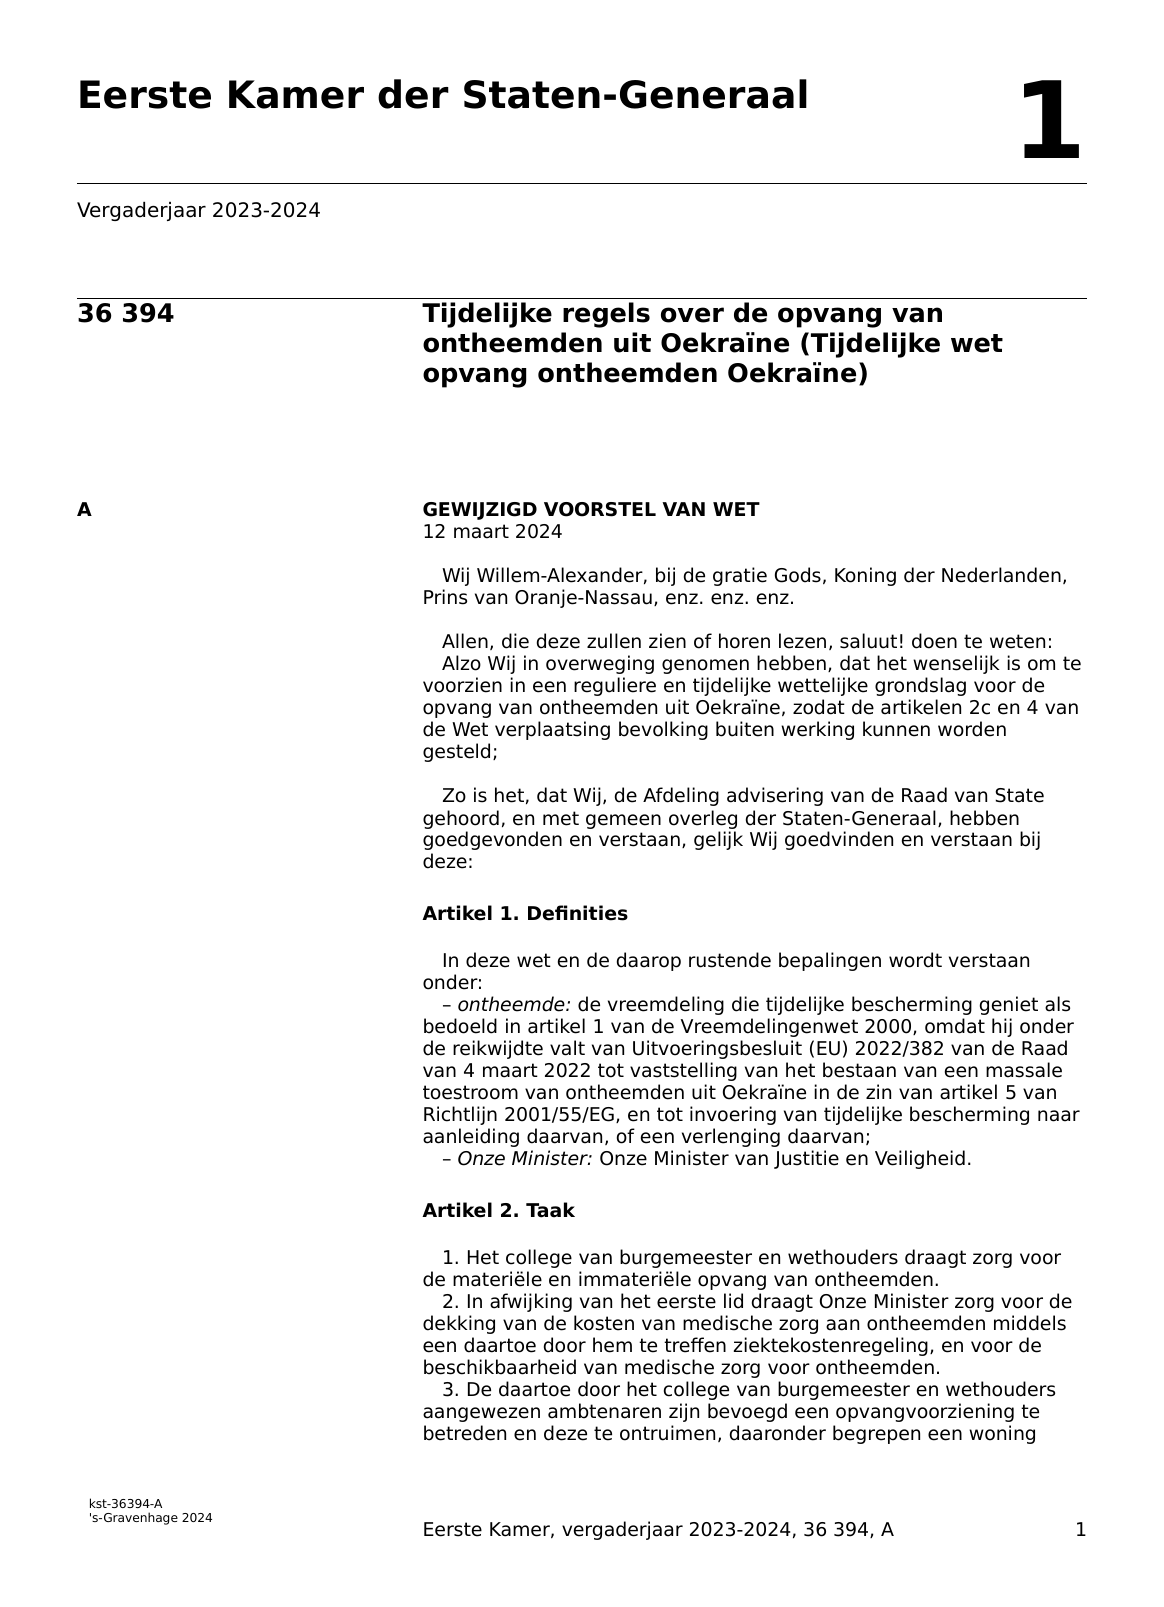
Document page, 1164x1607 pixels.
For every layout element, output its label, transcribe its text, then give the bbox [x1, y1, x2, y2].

text 3. De daartoe door het college van burgemeester en wethouders aangewezen ambtenaren zijn bevoegd een opvangvoorziening te betreden en deze te ontruimen, daaronder begrepen een woning [422, 1379, 1087, 1445]
text 's-Gravenhage 2024 [88, 1511, 323, 1525]
subtitle Artikel 1. Definities [422, 903, 1087, 925]
text Zo is het, dat Wij, de Afdeling advisering van de Raad van State gehoord, en met gemeen overleg der Staten-Generaal, hebben goedgevonden en verstaan, gelijk Wij goedvinden en verstaan bij deze: [422, 785, 1087, 873]
subtitle 36 394 Tijdelijke regels over de opvang van ontheemden uit Oekraïne (Tijdelijke wet opvang ontheemden Oekraïne) [77, 299, 1087, 388]
text – Onze Minister: Onze Minister van Justitie en Veiligheid. [422, 1148, 1087, 1170]
table_header Eerste Kamer der Staten-Generaal [77, 59, 886, 183]
text kst-36394-A [88, 1497, 323, 1511]
table_cell Vergaderjaar 2023-2024 [77, 184, 1087, 298]
text Wij Willem-Alexander, bij de gratie Gods, Koning der Nederlanden, Prins van Oranje-Nassau, enz. enz. enz. [422, 565, 1087, 609]
text 12 maart 2024 [422, 521, 1087, 543]
text 1. Het college van burgemeester en wethouders draagt zorg voor de materiële en immateriële opvang van ontheemden. [422, 1247, 1087, 1291]
text 2. In afwijking van het eerste lid draagt Onze Minister zorg voor de dekking van de kosten van medische zorg aan ontheemden middels een daartoe door hem te treffen ziektekostenregeling, en voor de beschikbaarheid van medische zorg voor ontheemden. [422, 1291, 1087, 1379]
table_header 1 [886, 59, 1087, 183]
text – ontheemde: de vreemdeling die tijdelijke bescherming geniet als bedoeld in artikel 1 van de Vreemdelingenwet 2000, omdat hij onder de reikwijdte valt van Uitvoeringsbesluit (EU) 2022/382 van de Raad van 4 maart 2022 tot vaststelling van het bestaan van een massale toestroom van ontheemden uit Oekraïne in de zin van artikel 5 van Richtlijn 2001/55/EG, en tot invoering van tijdelijke bescherming naar aanleiding daarvan, of een verlenging daarvan; [422, 994, 1087, 1148]
text Alzo Wij in overweging genomen hebben, dat het wenselijk is om te voorzien in een reguliere en tijdelijke wettelijke grondslag voor de opvang van ontheemden uit Oekraïne, zodat de artikelen 2c en 4 van de Wet verplaatsing bevolking buiten werking kunnen worden gesteld; [422, 653, 1087, 763]
subtitle Artikel 2. Taak [422, 1200, 1087, 1222]
text Allen, die deze zullen zien of horen lezen, saluut! doen te weten: [422, 631, 1087, 653]
text In deze wet en de daarop rustende bepalingen wordt verstaan onder: [422, 950, 1087, 994]
subtitle A GEWIJZIGD VOORSTEL VAN WET [77, 499, 1087, 521]
